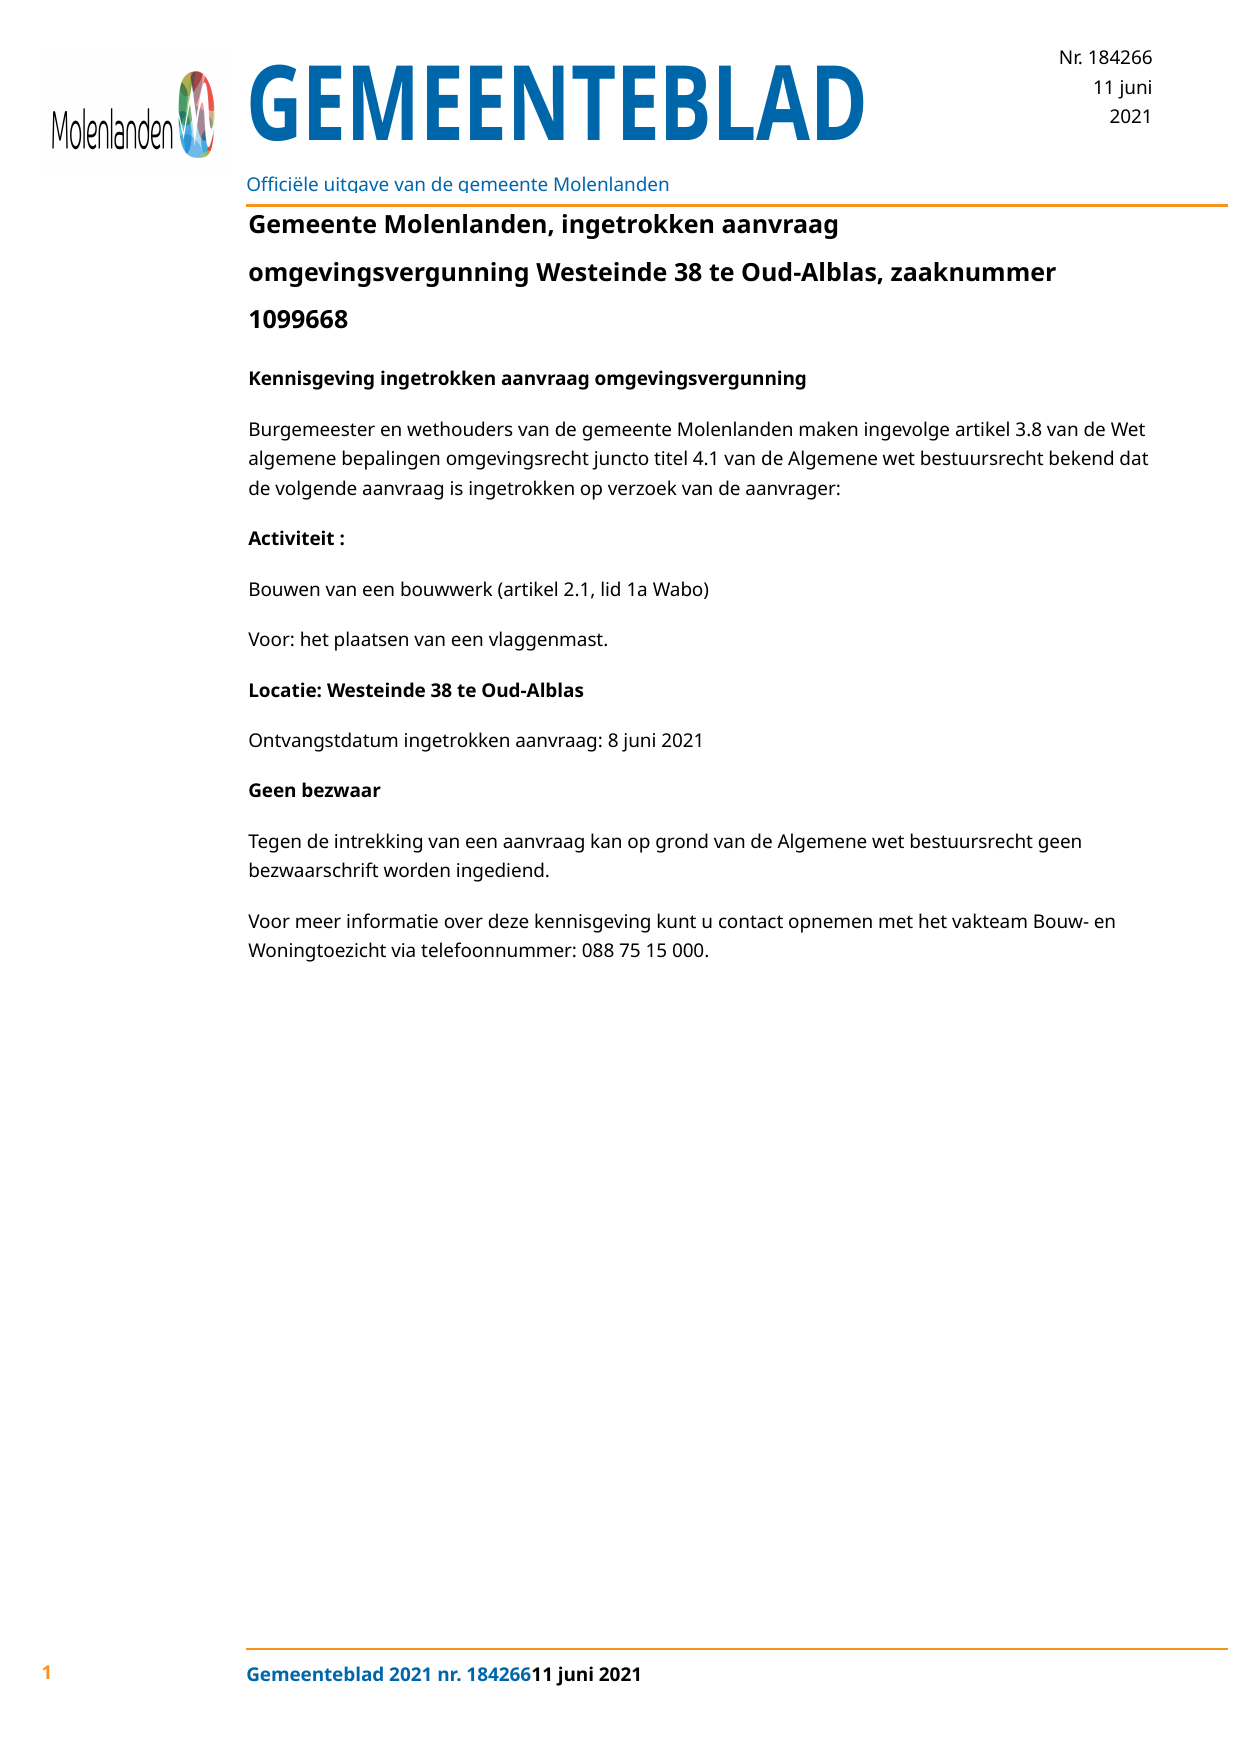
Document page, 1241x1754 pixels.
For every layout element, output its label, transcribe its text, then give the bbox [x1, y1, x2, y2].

text Ontvangstdatum ingetrokken aanvraag: 8 juni 2021 [248, 727, 1152, 753]
text Gemeente Molenlanden, ingetrokken aanvraag omgevingsvergunning Westeinde 38 te Oud-Alblas, zaaknummer 1099668 [248, 207, 1152, 336]
text Burgemeester en wethouders van de gemeente Molenlanden maken ingevolge artikel 3.8 van de Wet algemene bepalingen omgevingsrecht juncto titel 4.1 van de Algemene wet bestuursrecht bekend dat de volgende aanvraag is ingetrokken op verzoek van de aanvrager: [248, 416, 1152, 501]
text Kennisgeving ingetrokken aanvraag omgevingsvergunning [248, 366, 1152, 391]
text Locatie: Westeinde 38 te Oud-Alblas [248, 677, 1152, 702]
text Bouwen van een bouwwerk (artikel 2.1, lid 1a Wabo) [248, 576, 1152, 602]
picture [41, 47, 231, 172]
text Voor meer informatie over deze kennisgeving kunt u contact opnemen met het vakteam Bouw- en Woningtoezicht via telefoonnummer: 088 75 15 000. [248, 908, 1152, 963]
text Tegen de intrekking van een aanvraag kan op grond van de Algemene wet bestuursrecht geen bezwaarschrift worden ingediend. [248, 828, 1152, 883]
text Voor: het plaatsen van een vlaggenmast. [248, 626, 1152, 652]
text Activiteit : [248, 526, 1152, 551]
text Geen bezwaar [248, 778, 1152, 803]
